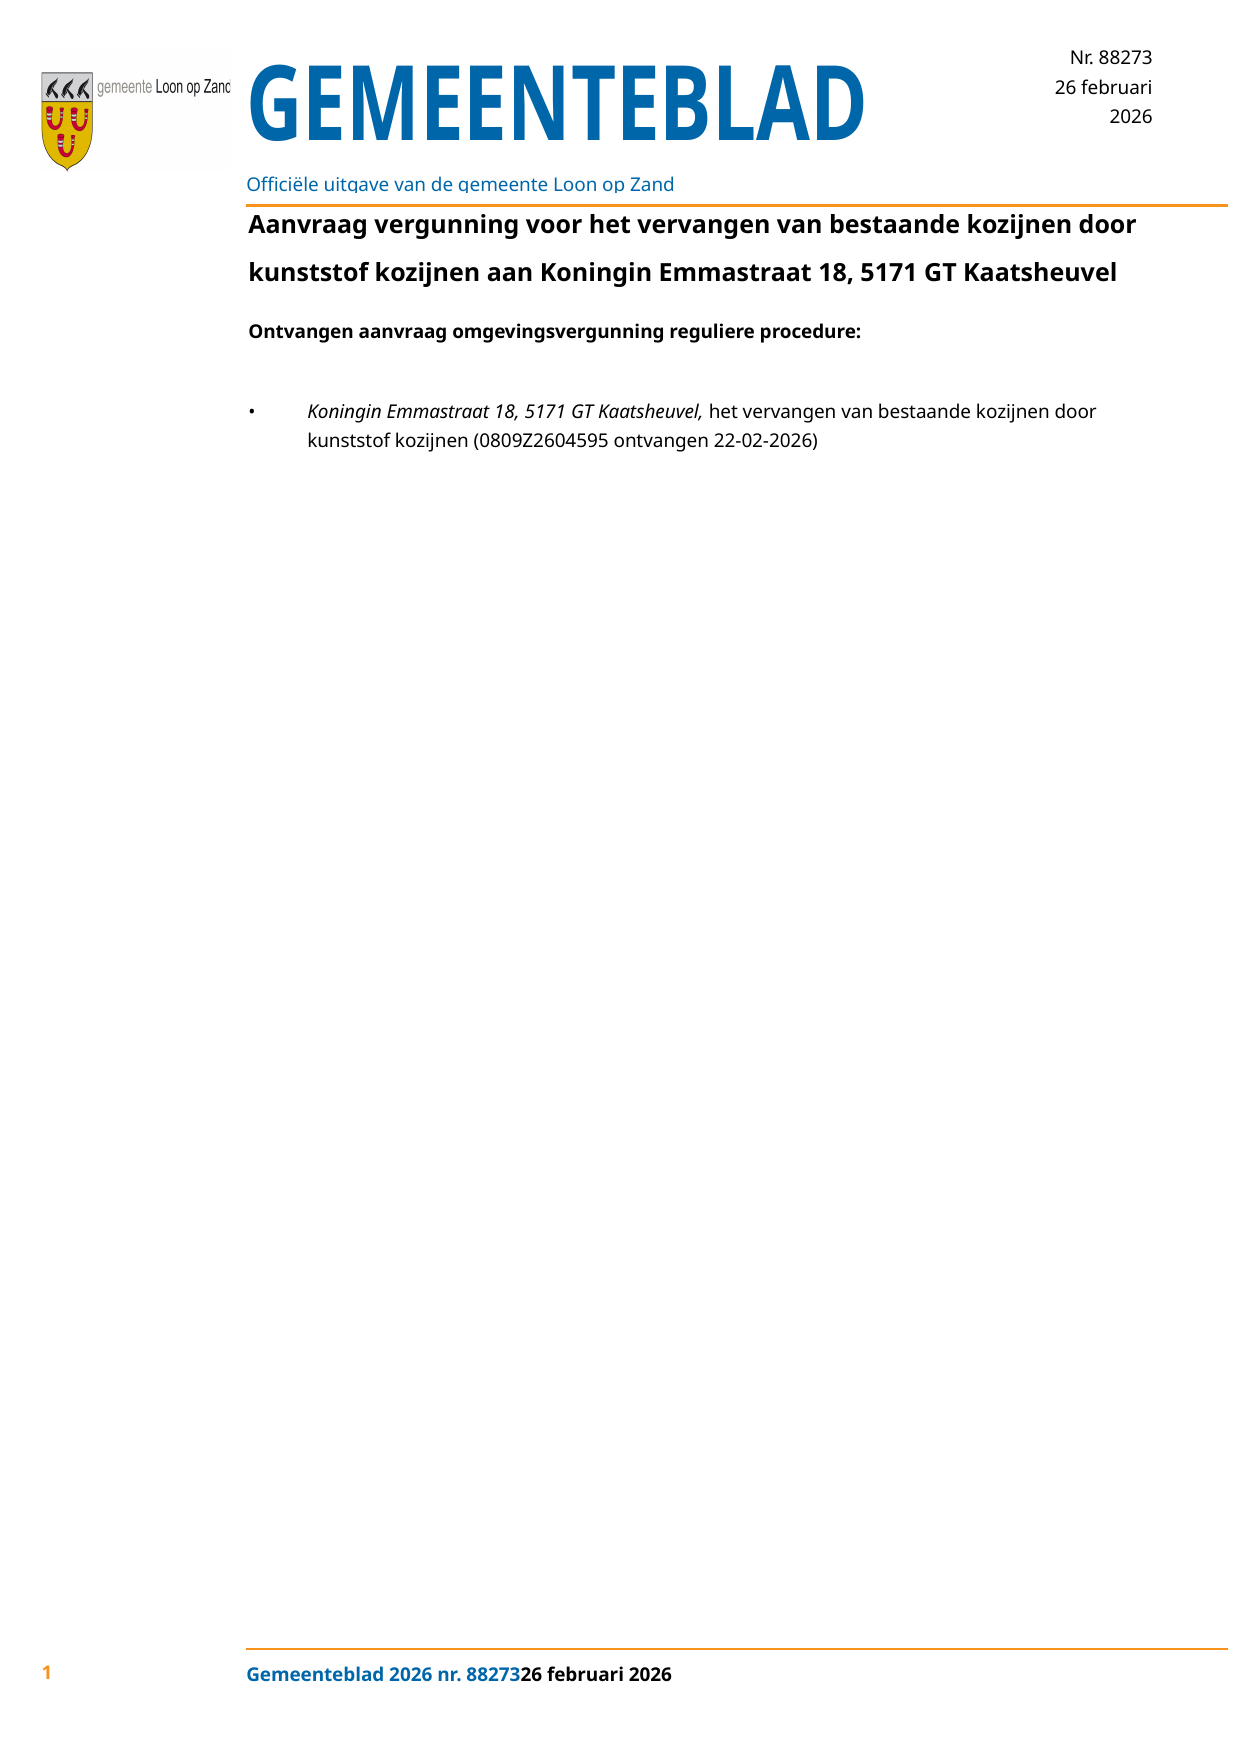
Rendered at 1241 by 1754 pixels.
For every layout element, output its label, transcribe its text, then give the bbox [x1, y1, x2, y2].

text Aanvraag vergunning voor het vervangen van bestaande kozijnen door kunststof kozijnen aan Koningin Emmastraat 18, 5171 GT Kaatsheuvel [248, 207, 1152, 288]
text Ontvangen aanvraag omgevingsvergunning reguliere procedure: [248, 318, 1152, 344]
picture [41, 47, 231, 172]
list Koningin Emmastraat 18, 5171 GT Kaatsheuvel, het vervangen van bestaande kozijnen door kunststof kozijnen (0809Z2604595 ontvangen 22-02-2026) [248, 398, 1152, 453]
